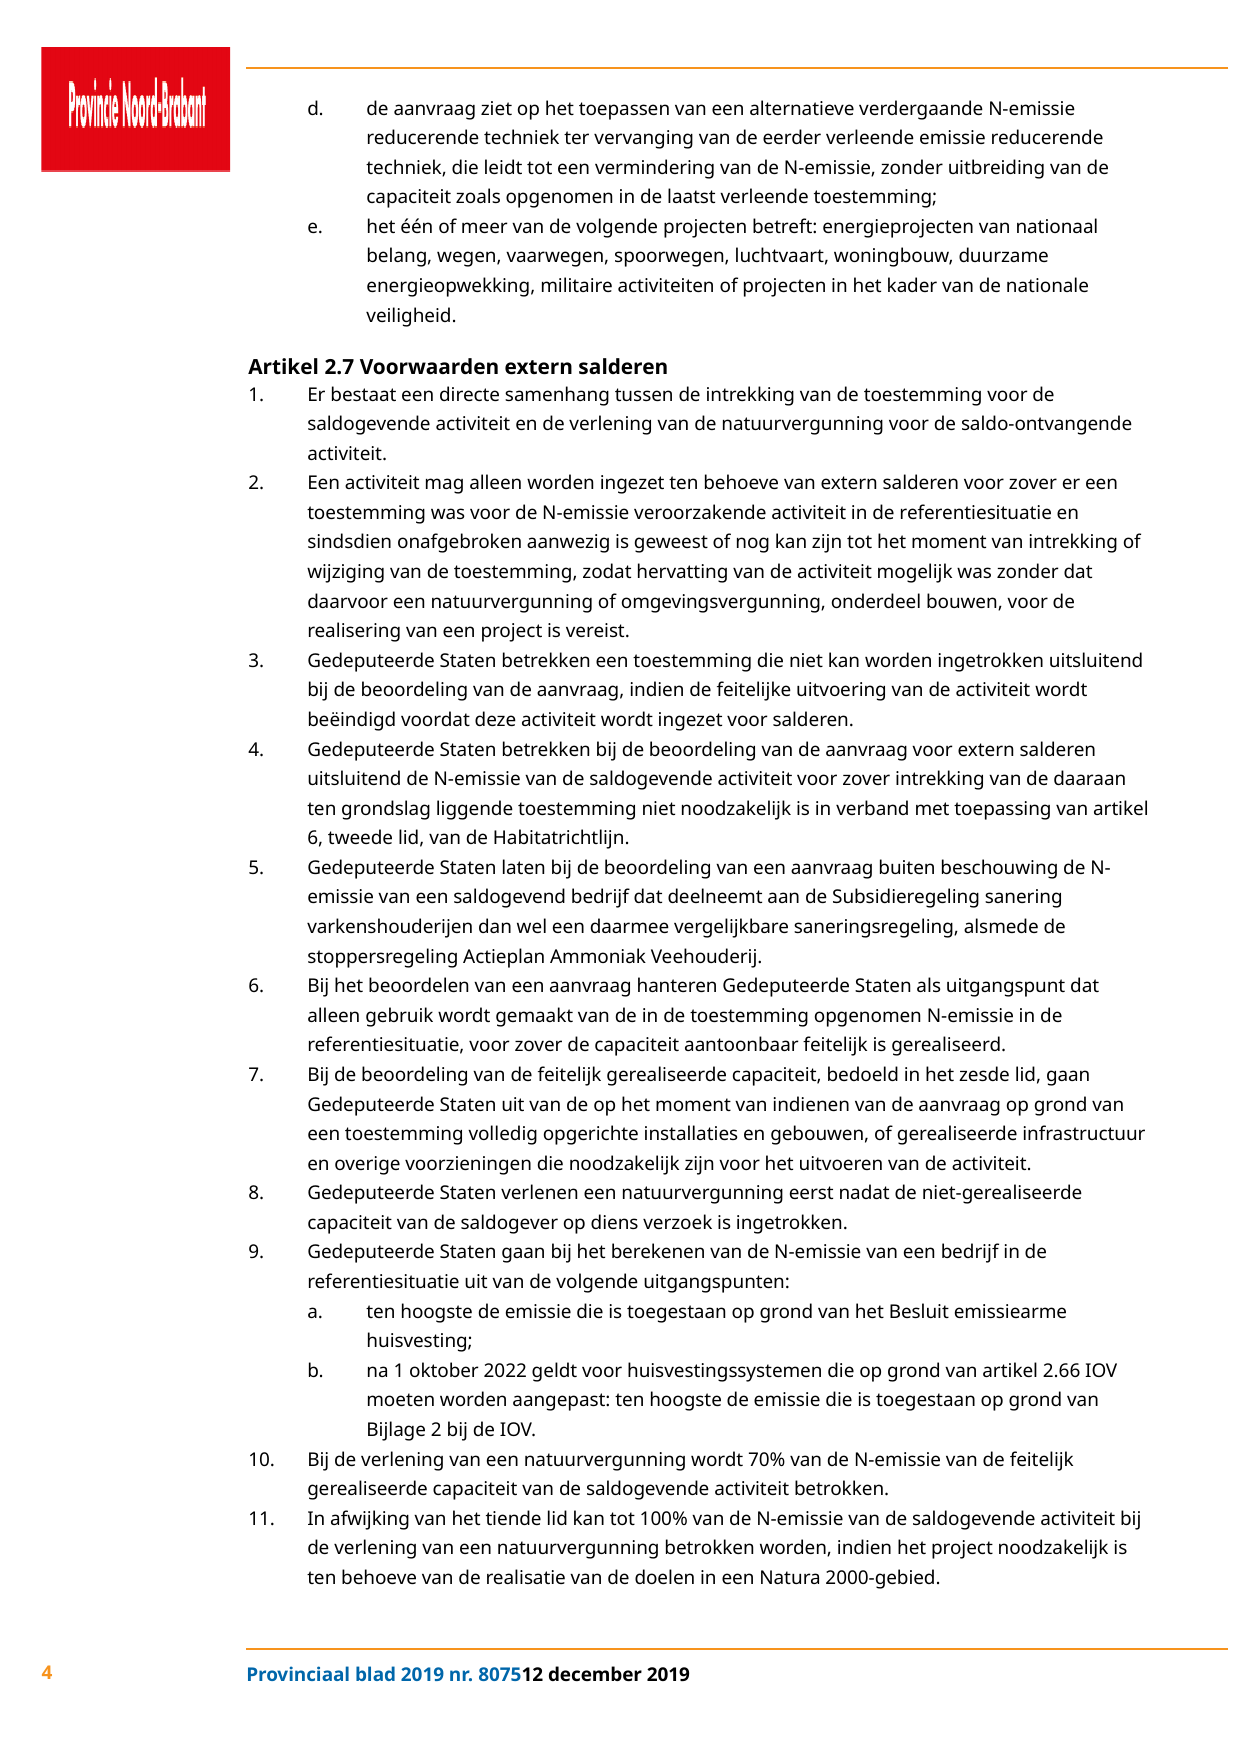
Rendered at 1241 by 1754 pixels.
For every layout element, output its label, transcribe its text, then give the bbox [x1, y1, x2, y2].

list Er bestaat een directe samenhang tussen de intrekking van de toestemming voor de saldogevende activiteit en de verlening van de natuurvergunning voor de saldo-ontvangende activiteit. [248, 381, 1152, 466]
list Gedeputeerde Staten betrekken een toestemming die niet kan worden ingetrokken uitsluitend bij de beoordeling van de aanvraag, indien de feitelijke uitvoering van de activiteit wordt beëindigd voordat deze activiteit wordt ingezet voor salderen. [248, 647, 1152, 732]
list Gedeputeerde Staten betrekken bij de beoordeling van de aanvraag voor extern salderen uitsluitend de N-emissie van de saldogevende activiteit voor zover intrekking van de daaraan ten grondslag liggende toestemming niet noodzakelijk is in verband met toepassing van artikel 6, tweede lid, van de Habitatrichtlijn. [248, 736, 1152, 850]
list Bij het beoordelen van een aanvraag hanteren Gedeputeerde Staten als uitgangspunt dat alleen gebruik wordt gemaakt van de in de toestemming opgenomen N-emissie in de referentiesituatie, voor zover de capaciteit aantoonbaar feitelijk is gerealiseerd. [248, 972, 1152, 1057]
list ten hoogste de emissie die is toegestaan op grond van het Besluit emissiearme huisvesting; [307, 1298, 1152, 1353]
list Gedeputeerde Staten verlenen een natuurvergunning eerst nadat de niet-gerealiseerde capaciteit van de saldogever op diens verzoek is ingetrokken. [248, 1179, 1152, 1235]
list de aanvraag ziet op het toepassen van een alternatieve verdergaande N-emissie reducerende techniek ter vervanging van de eerder verleende emissie reducerende techniek, die leidt tot een vermindering van de N-emissie, zonder uitbreiding van de capaciteit zoals opgenomen in de laatst verleende toestemming; [307, 95, 1152, 209]
text Artikel 2.7 Voorwaarden extern salderen [248, 352, 1152, 381]
list Bij de verlening van een natuurvergunning wordt 70% van de N-emissie van de feitelijk gerealiseerde capaciteit van de saldogevende activiteit betrokken. [248, 1446, 1152, 1501]
list In afwijking van het tiende lid kan tot 100% van de N-emissie van de saldogevende activiteit bij de verlening van een natuurvergunning betrokken worden, indien het project noodzakelijk is ten behoeve van de realisatie van de doelen in een Natura 2000-gebied. [248, 1505, 1152, 1590]
list Gedeputeerde Staten laten bij de beoordeling van een aanvraag buiten beschouwing de N-emissie van een saldogevend bedrijf dat deelneemt aan de Subsidieregeling sanering varkenshouderijen dan wel een daarmee vergelijkbare saneringsregeling, alsmede de stoppersregeling Actieplan Ammoniak Veehouderij. [248, 854, 1152, 968]
list Een activiteit mag alleen worden ingezet ten behoeve van extern salderen voor zover er een toestemming was voor de N-emissie veroorzakende activiteit in de referentiesituatie en sindsdien onafgebroken aanwezig is geweest of nog kan zijn tot het moment van intrekking of wijziging van de toestemming, zodat hervatting van de activiteit mogelijk was zonder dat daarvoor een natuurvergunning of omgevingsvergunning, onderdeel bouwen, voor de realisering van een project is vereist. [248, 469, 1152, 643]
list Bij de beoordeling van de feitelijk gerealiseerde capaciteit, bedoeld in het zesde lid, gaan Gedeputeerde Staten uit van de op het moment van indienen van de aanvraag op grond van een toestemming volledig opgerichte installaties en gebouwen, of gerealiseerde infrastructuur en overige voorzieningen die noodzakelijk zijn voor het uitvoeren van de activiteit. [248, 1061, 1152, 1176]
picture [41, 47, 231, 172]
list Gedeputeerde Staten gaan bij het berekenen van de N-emissie van een bedrijf in de referentiesituatie uit van de volgende uitgangspunten: [248, 1239, 1152, 1294]
list het één of meer van de volgende projecten betreft: energieprojecten van nationaal belang, wegen, vaarwegen, spoorwegen, luchtvaart, woningbouw, duurzame energieopwekking, militaire activiteiten of projecten in het kader van de nationale veiligheid. [307, 213, 1152, 328]
list na 1 oktober 2022 geldt voor huisvestingssystemen die op grond van artikel 2.66 IOV moeten worden aangepast: ten hoogste de emissie die is toegestaan op grond van Bijlage 2 bij de IOV. [307, 1357, 1152, 1442]
